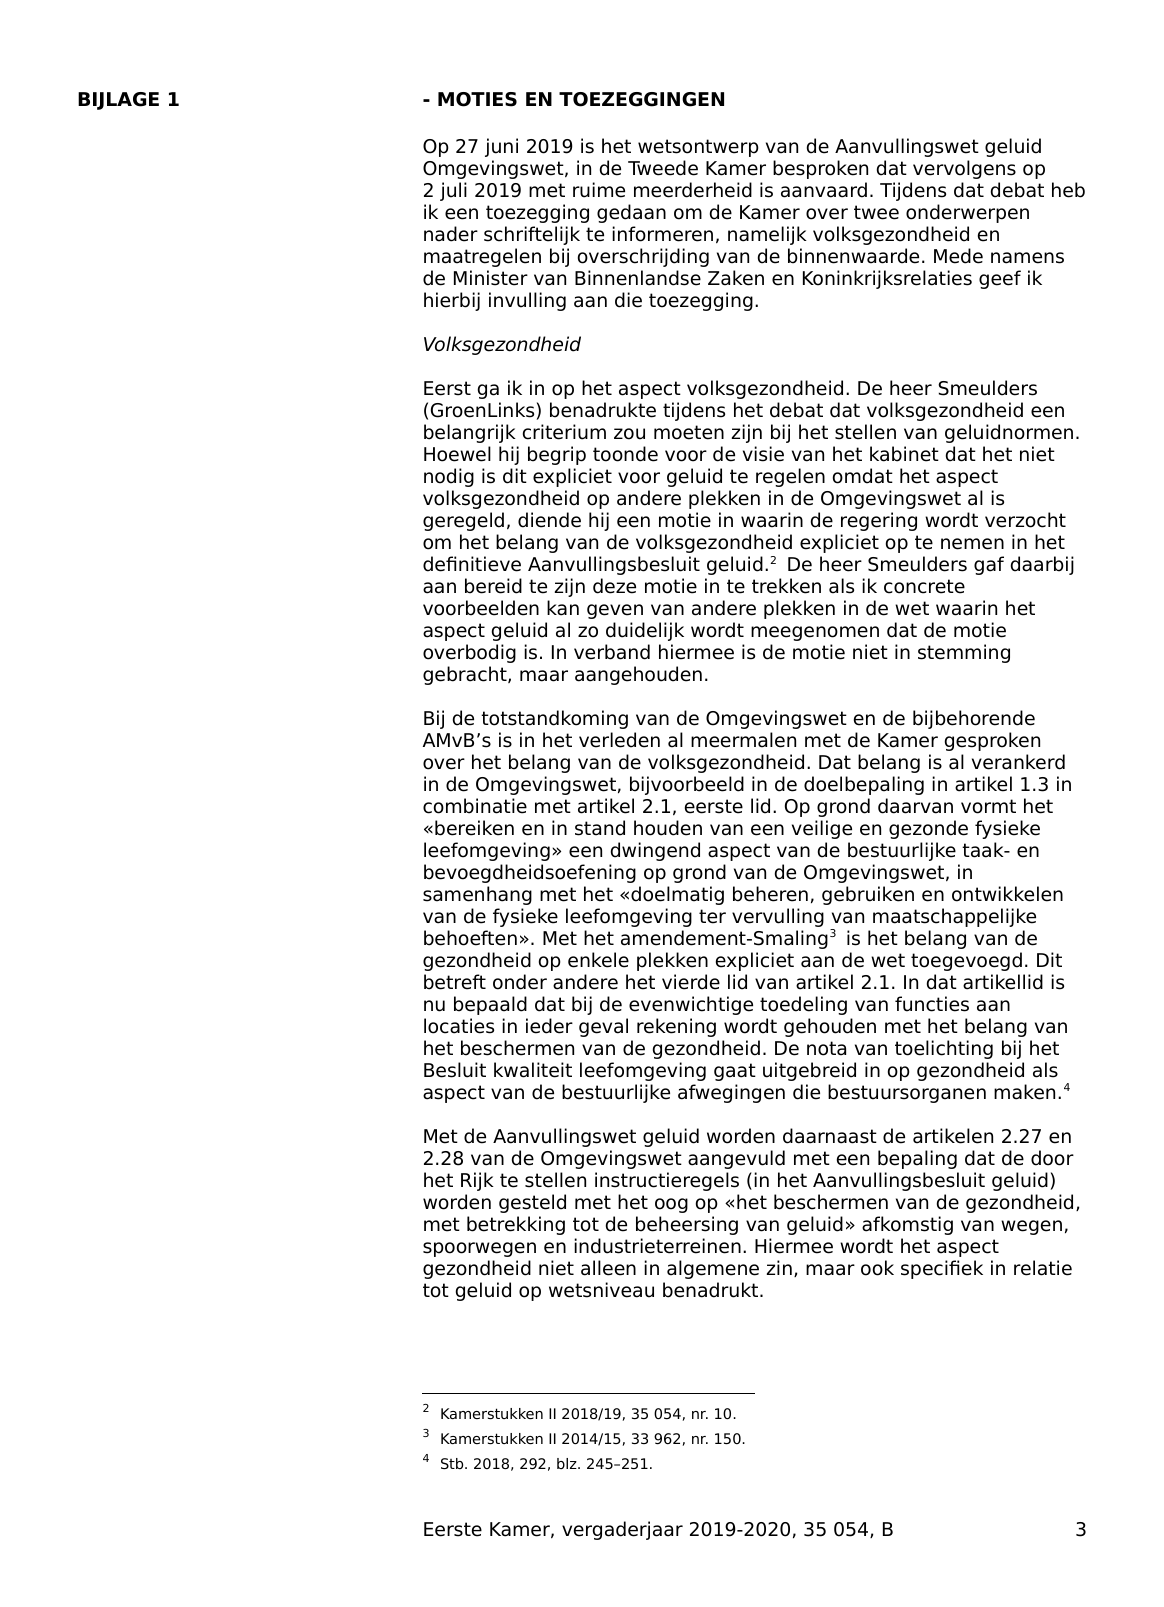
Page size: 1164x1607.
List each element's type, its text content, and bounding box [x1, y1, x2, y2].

text Met de Aanvullingswet geluid worden daarnaast de artikelen 2.27 en 2.28 van de Omgevingswet aangevuld met een bepaling dat de door het Rijk te stellen instructieregels (in het Aanvullingsbesluit geluid) worden gesteld met het oog op «het beschermen van de gezondheid, met betrekking tot de beheersing van geluid» afkomstig van wegen, spoorwegen en industrieterreinen. Hiermee wordt het aspect gezondheid niet alleen in algemene zin, maar ook specifiek in relatie tot geluid op wetsniveau benadrukt. [422, 1126, 1087, 1302]
text Op 27 juni 2019 is het wetsontwerp van de Aanvullingswet geluid Omgevingswet, in de Tweede Kamer besproken dat vervolgens op 2 juli 2019 met ruime meerderheid is aanvaard. Tijdens dat debat heb ik een toezegging gedaan om de Kamer over twee onderwerpen nader schriftelijk te informeren, namelijk volksgezondheid en maatregelen bij overschrijding van de binnenwaarde. Mede namens de Minister van Binnenlandse Zaken en Koninkrijksrelaties geef ik hierbij invulling aan die toezegging. [422, 136, 1087, 312]
text Kamerstukken II 2018/19, 35 054, nr. 10. [422, 1402, 1087, 1424]
subtitle Volksgezondheid [422, 334, 1087, 356]
text Eerst ga ik in op het aspect volksgezondheid. De heer Smeulders (GroenLinks) benadrukte tijdens het debat dat volksgezondheid een belangrijk criterium zou moeten zijn bij het stellen van geluidnormen. Hoewel hij begrip toonde voor de visie van het kabinet dat het niet nodig is dit expliciet voor geluid te regelen omdat het aspect volksgezondheid op andere plekken in de Omgevingswet al is geregeld, diende hij een motie in waarin de regering wordt verzocht om het belang van de volksgezondheid expliciet op te nemen in het definitieve Aanvullingsbesluit geluid. De heer Smeulders gaf daarbij aan bereid te zijn deze motie in te trekken als ik concrete voorbeelden kan geven van andere plekken in de wet waarin het aspect geluid al zo duidelijk wordt meegenomen dat de motie overbodig is. In verband hiermee is de motie niet in stemming gebracht, maar aangehouden. [422, 378, 1087, 686]
text Bij de totstandkoming van de Omgevingswet en de bijbehorende AMvB’s is in het verleden al meermalen met de Kamer gesproken over het belang van de volksgezondheid. Dat belang is al verankerd in de Omgevingswet, bijvoorbeeld in de doelbepaling in artikel 1.3 in combinatie met artikel 2.1, eerste lid. Op grond daarvan vormt het «bereiken en in stand houden van een veilige en gezonde fysieke leefomgeving» een dwingend aspect van de bestuurlijke taak- en bevoegdheidsoefening op grond van de Omgevingswet, in samenhang met het «doelmatig beheren, gebruiken en ontwikkelen van de fysieke leefomgeving ter vervulling van maatschappelijke behoeften». Met het amendement-Smaling is het belang van de gezondheid op enkele plekken expliciet aan de wet toegevoegd. Dit betreft onder andere het vierde lid van artikel 2.1. In dat artikellid is nu bepaald dat bij de evenwichtige toedeling van functies aan locaties in ieder geval rekening wordt gehouden met het belang van het beschermen van de gezondheid. De nota van toelichting bij het Besluit kwaliteit leefomgeving gaat uitgebreid in op gezondheid als aspect van de bestuurlijke afwegingen die bestuursorganen maken. [422, 708, 1087, 1104]
text Kamerstukken II 2014/15, 33 962, nr. 150. [422, 1427, 1087, 1449]
subtitle BIJLAGE 1 - MOTIES EN TOEZEGGINGEN [77, 89, 1087, 111]
text Stb. 2018, 292, blz. 245–251. [422, 1452, 1087, 1474]
